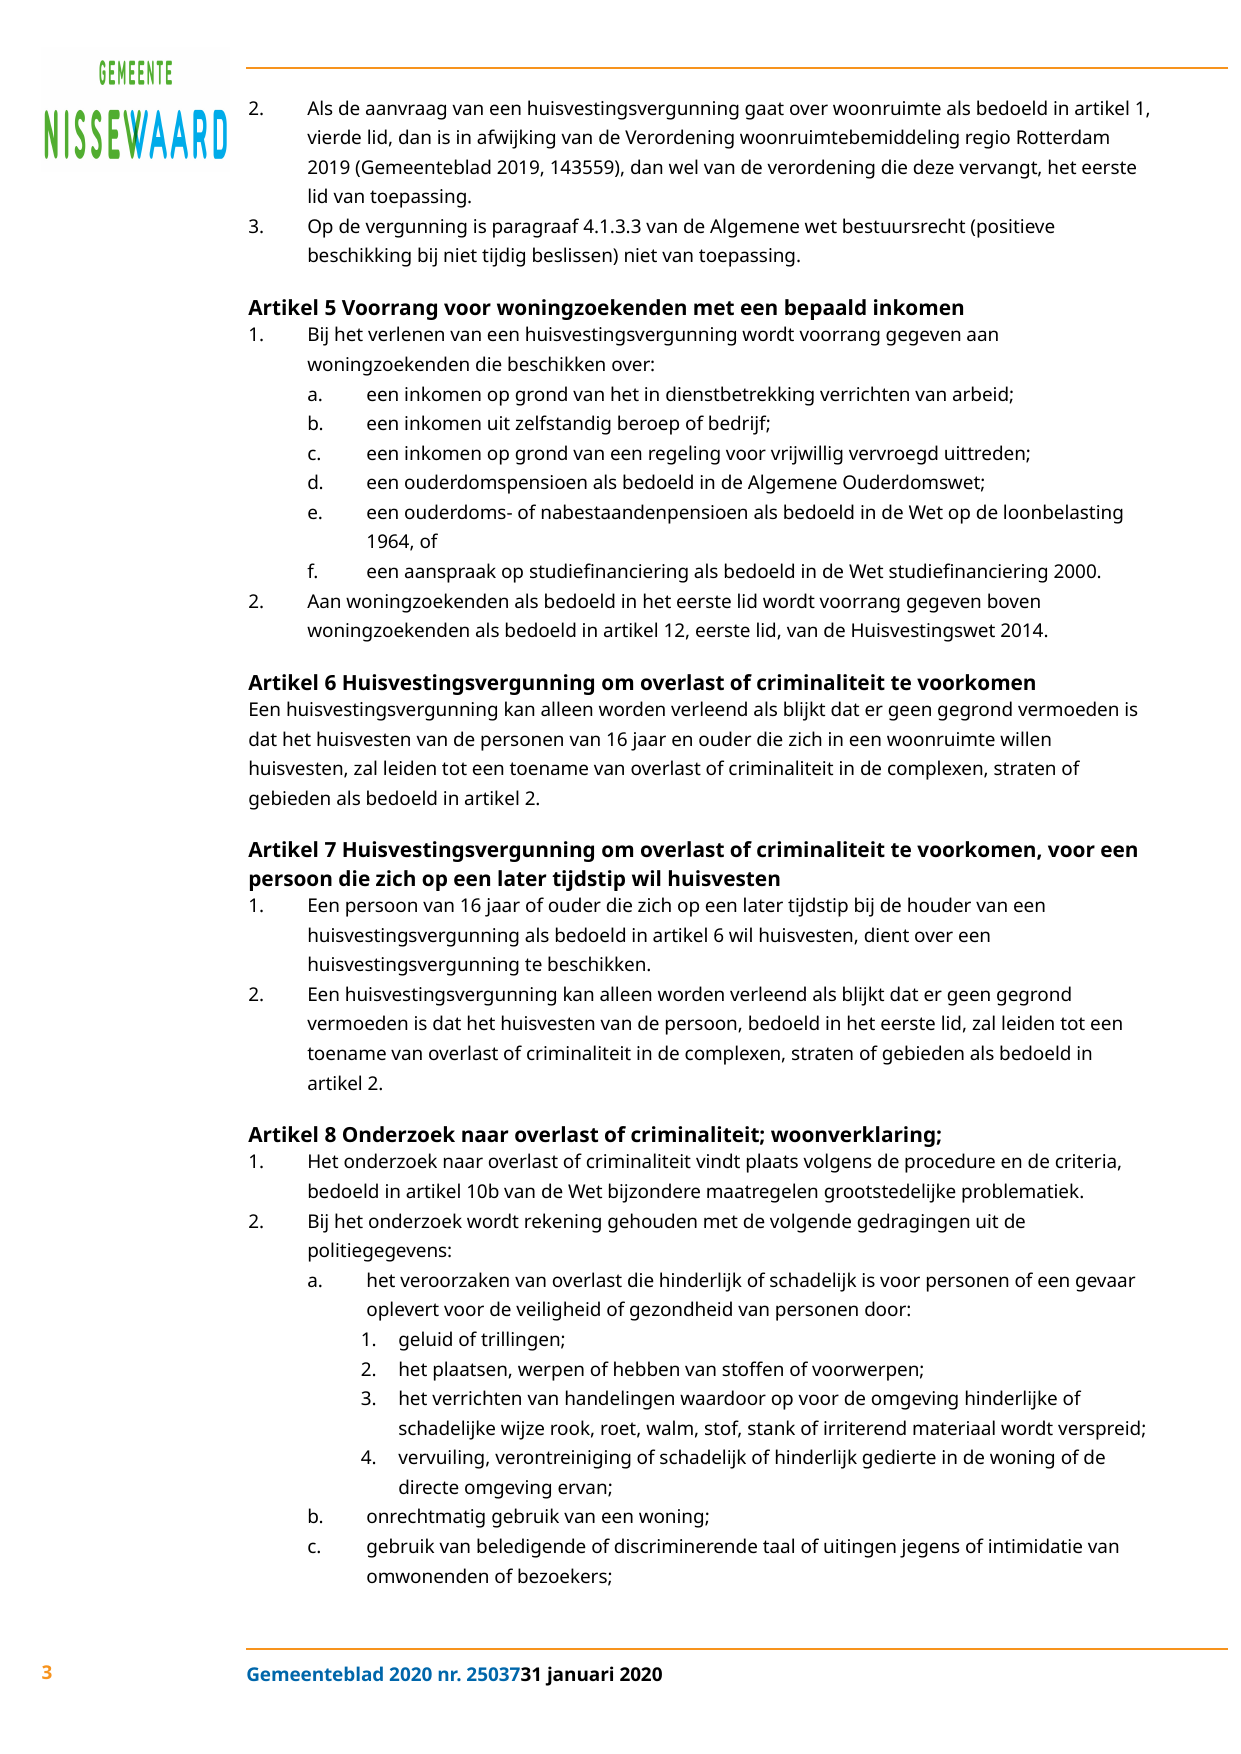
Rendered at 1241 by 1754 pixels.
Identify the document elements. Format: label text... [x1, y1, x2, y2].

list het veroorzaken van overlast die hinderlijk of schadelijk is voor personen of een gevaar oplevert voor de veiligheid of gezondheid van personen door: [307, 1267, 1152, 1322]
text Artikel 5 Voorrang voor woningzoekenden met een bepaald inkomen [248, 293, 1152, 322]
list Als de aanvraag van een huisvestingsvergunning gaat over woonruimte als bedoeld in artikel 1, vierde lid, dan is in afwijking van de Verordening woonruimtebemiddeling regio Rotterdam 2019 (Gemeenteblad 2019, 143559), dan wel van de verordening die deze vervangt, het eerste lid van toepassing. [248, 95, 1152, 209]
list Het onderzoek naar overlast of criminaliteit vindt plaats volgens de procedure en de criteria, bedoeld in artikel 10b van de Wet bijzondere maatregelen grootstedelijke problematiek. [248, 1149, 1152, 1204]
text Artikel 8 Onderzoek naar overlast of criminaliteit; woonverklaring; [248, 1120, 1152, 1149]
list een inkomen op grond van het in dienstbetrekking verrichten van arbeid; [307, 381, 1152, 406]
list een inkomen uit zelfstandig beroep of bedrijf; [307, 410, 1152, 436]
list Op de vergunning is paragraaf 4.1.3.3 van de Algemene wet bestuursrecht (positieve beschikking bij niet tijdig beslissen) niet van toepassing. [248, 213, 1152, 268]
list een ouderdomspensioen als bedoeld in de Algemene Ouderdomswet; [307, 469, 1152, 495]
list geluid of trillingen; [361, 1326, 1152, 1352]
list een ouderdoms- of nabestaandenpensioen als bedoeld in de Wet op de loonbelasting 1964, of [307, 499, 1152, 554]
list het verrichten van handelingen waardoor op voor de omgeving hinderlijke of schadelijke wijze rook, roet, walm, stof, stank of irriterend materiaal wordt verspreid; [361, 1385, 1152, 1441]
picture [41, 47, 231, 172]
list Bij het onderzoek wordt rekening gehouden met de volgende gedragingen uit de politiegegevens: [248, 1208, 1152, 1263]
list onrechtmatig gebruik van een woning; [307, 1504, 1152, 1529]
list het plaatsen, werpen of hebben van stoffen of voorwerpen; [361, 1356, 1152, 1381]
list een aanspraak op studiefinanciering als bedoeld in de Wet studiefinanciering 2000. [307, 558, 1152, 584]
list Aan woningzoekenden als bedoeld in het eerste lid wordt voorrang gegeven boven woningzoekenden als bedoeld in artikel 12, eerste lid, van de Huisvestingswet 2014. [248, 588, 1152, 643]
list Een persoon van 16 jaar of ouder die zich op een later tijdstip bij de houder van een huisvestingsvergunning als bedoeld in artikel 6 wil huisvesten, dient over een huisvestingsvergunning te beschikken. [248, 892, 1152, 977]
list Een huisvestingsvergunning kan alleen worden verleend als blijkt dat er geen gegrond vermoeden is dat het huisvesten van de persoon, bedoeld in het eerste lid, zal leiden tot een toename van overlast of criminaliteit in de complexen, straten of gebieden als bedoeld in artikel 2. [248, 981, 1152, 1096]
list Bij het verlenen van een huisvestingsvergunning wordt voorrang gegeven aan woningzoekenden die beschikken over: [248, 322, 1152, 377]
text Artikel 6 Huisvestingsvergunning om overlast of criminaliteit te voorkomen [248, 668, 1152, 696]
list gebruik van beledigende of discriminerende taal of uitingen jegens of intimidatie van omwonenden of bezoekers; [307, 1533, 1152, 1588]
text Een huisvestingsvergunning kan alleen worden verleend als blijkt dat er geen gegrond vermoeden is dat het huisvesten van de personen van 16 jaar en ouder die zich in een woonruimte willen huisvesten, zal leiden tot een toename van overlast of criminaliteit in de complexen, straten of gebieden als bedoeld in artikel 2. [248, 696, 1152, 811]
list vervuiling, verontreiniging of schadelijk of hinderlijk gedierte in de woning of de directe omgeving ervan; [361, 1444, 1152, 1500]
list een inkomen op grond van een regeling voor vrijwillig vervroegd uittreden; [307, 440, 1152, 466]
text Artikel 7 Huisvestingsvergunning om overlast of criminaliteit te voorkomen, voor een persoon die zich op een later tijdstip wil huisvesten [248, 835, 1152, 892]
